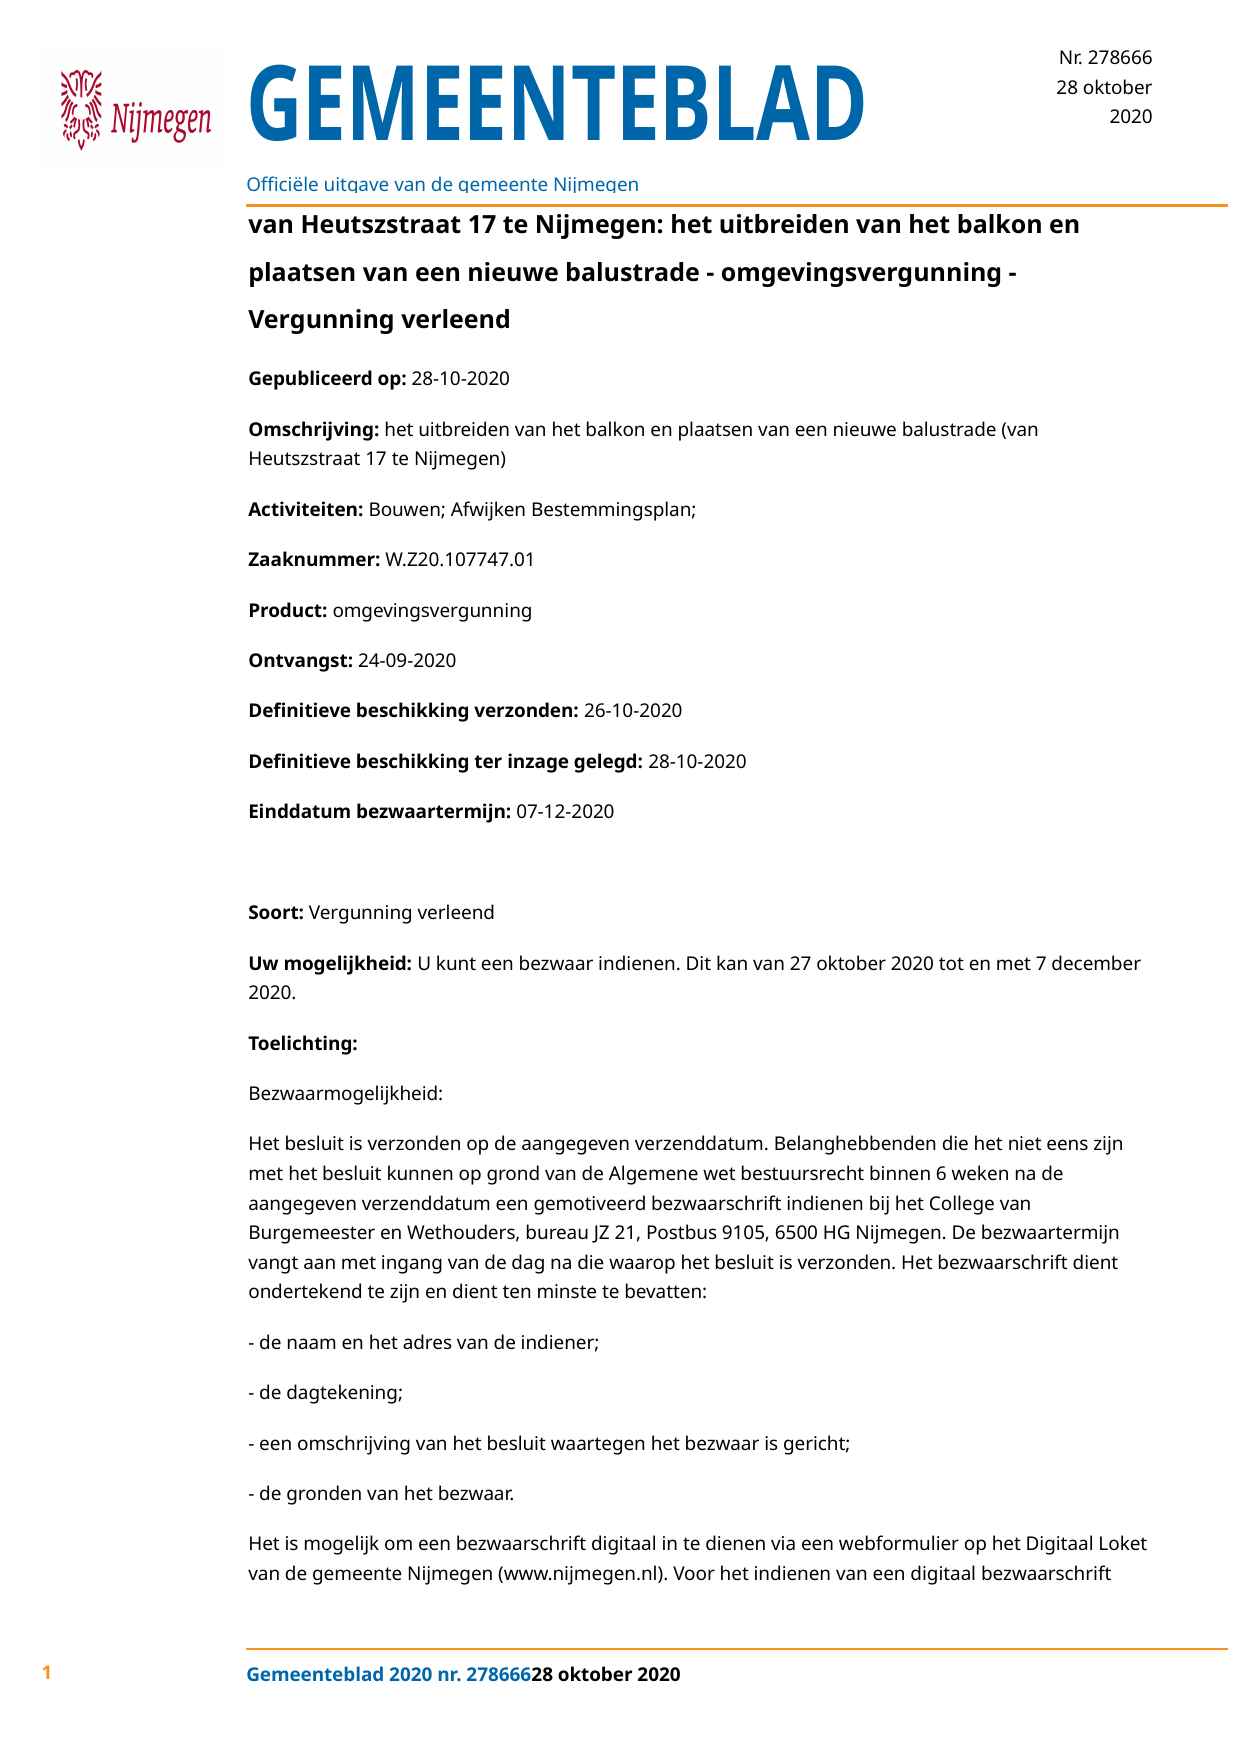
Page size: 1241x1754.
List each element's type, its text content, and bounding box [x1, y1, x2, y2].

text van Heutszstraat 17 te Nijmegen: het uitbreiden van het balkon en plaatsen van een nieuwe balustrade - omgevingsvergunning - Vergunning verleend [248, 207, 1152, 336]
text Soort: Vergunning verleend [248, 899, 1152, 925]
text Omschrijving: het uitbreiden van het balkon en plaatsen van een nieuwe balustrade (van Heutszstraat 17 te Nijmegen) [248, 416, 1152, 471]
text Toelichting: [248, 1030, 1152, 1055]
text Activiteiten: Bouwen; Afwijken Bestemmingsplan; [248, 496, 1152, 522]
text Definitieve beschikking verzonden: 26-10-2020 [248, 698, 1152, 723]
text Zaaknummer: W.Z20.107747.01 [248, 546, 1152, 572]
text Gepubliceerd op: 28-10-2020 [248, 366, 1152, 391]
picture [41, 47, 231, 172]
text Het is mogelijk om een bezwaarschrift digitaal in te dienen via een webformulier op het Digitaal Loket van de gemeente Nijmegen (www.nijmegen.nl). Voor het indienen van een digitaal bezwaarschrift [248, 1531, 1152, 1586]
text Ontvangst: 24-09-2020 [248, 647, 1152, 673]
text - de gronden van het bezwaar. [248, 1480, 1152, 1506]
text Uw mogelijkheid: U kunt een bezwaar indienen. Dit kan van 27 oktober 2020 tot en met 7 december 2020. [248, 950, 1152, 1005]
text Definitieve beschikking ter inzage gelegd: 28-10-2020 [248, 748, 1152, 774]
text Het besluit is verzonden op de aangegeven verzenddatum. Belanghebbenden die het niet eens zijn met het besluit kunnen op grond van de Algemene wet bestuursrecht binnen 6 weken na de aangegeven verzenddatum een gemotiveerd bezwaarschrift indienen bij het College van Burgemeester en Wethouders, bureau JZ 21, Postbus 9105, 6500 HG Nijmegen. De bezwaartermijn vangt aan met ingang van de dag na die waarop het besluit is verzonden. Het bezwaarschrift dient ondertekend te zijn en dient ten minste te bevatten: [248, 1131, 1152, 1304]
text Product: omgevingsvergunning [248, 597, 1152, 622]
text - de naam en het adres van de indiener; [248, 1329, 1152, 1354]
text Bezwaarmogelijkheid: [248, 1080, 1152, 1106]
text - de dagtekening; [248, 1379, 1152, 1405]
text Einddatum bezwaartermijn: 07-12-2020 [248, 798, 1152, 824]
text - een omschrijving van het besluit waartegen het bezwaar is gericht; [248, 1430, 1152, 1455]
